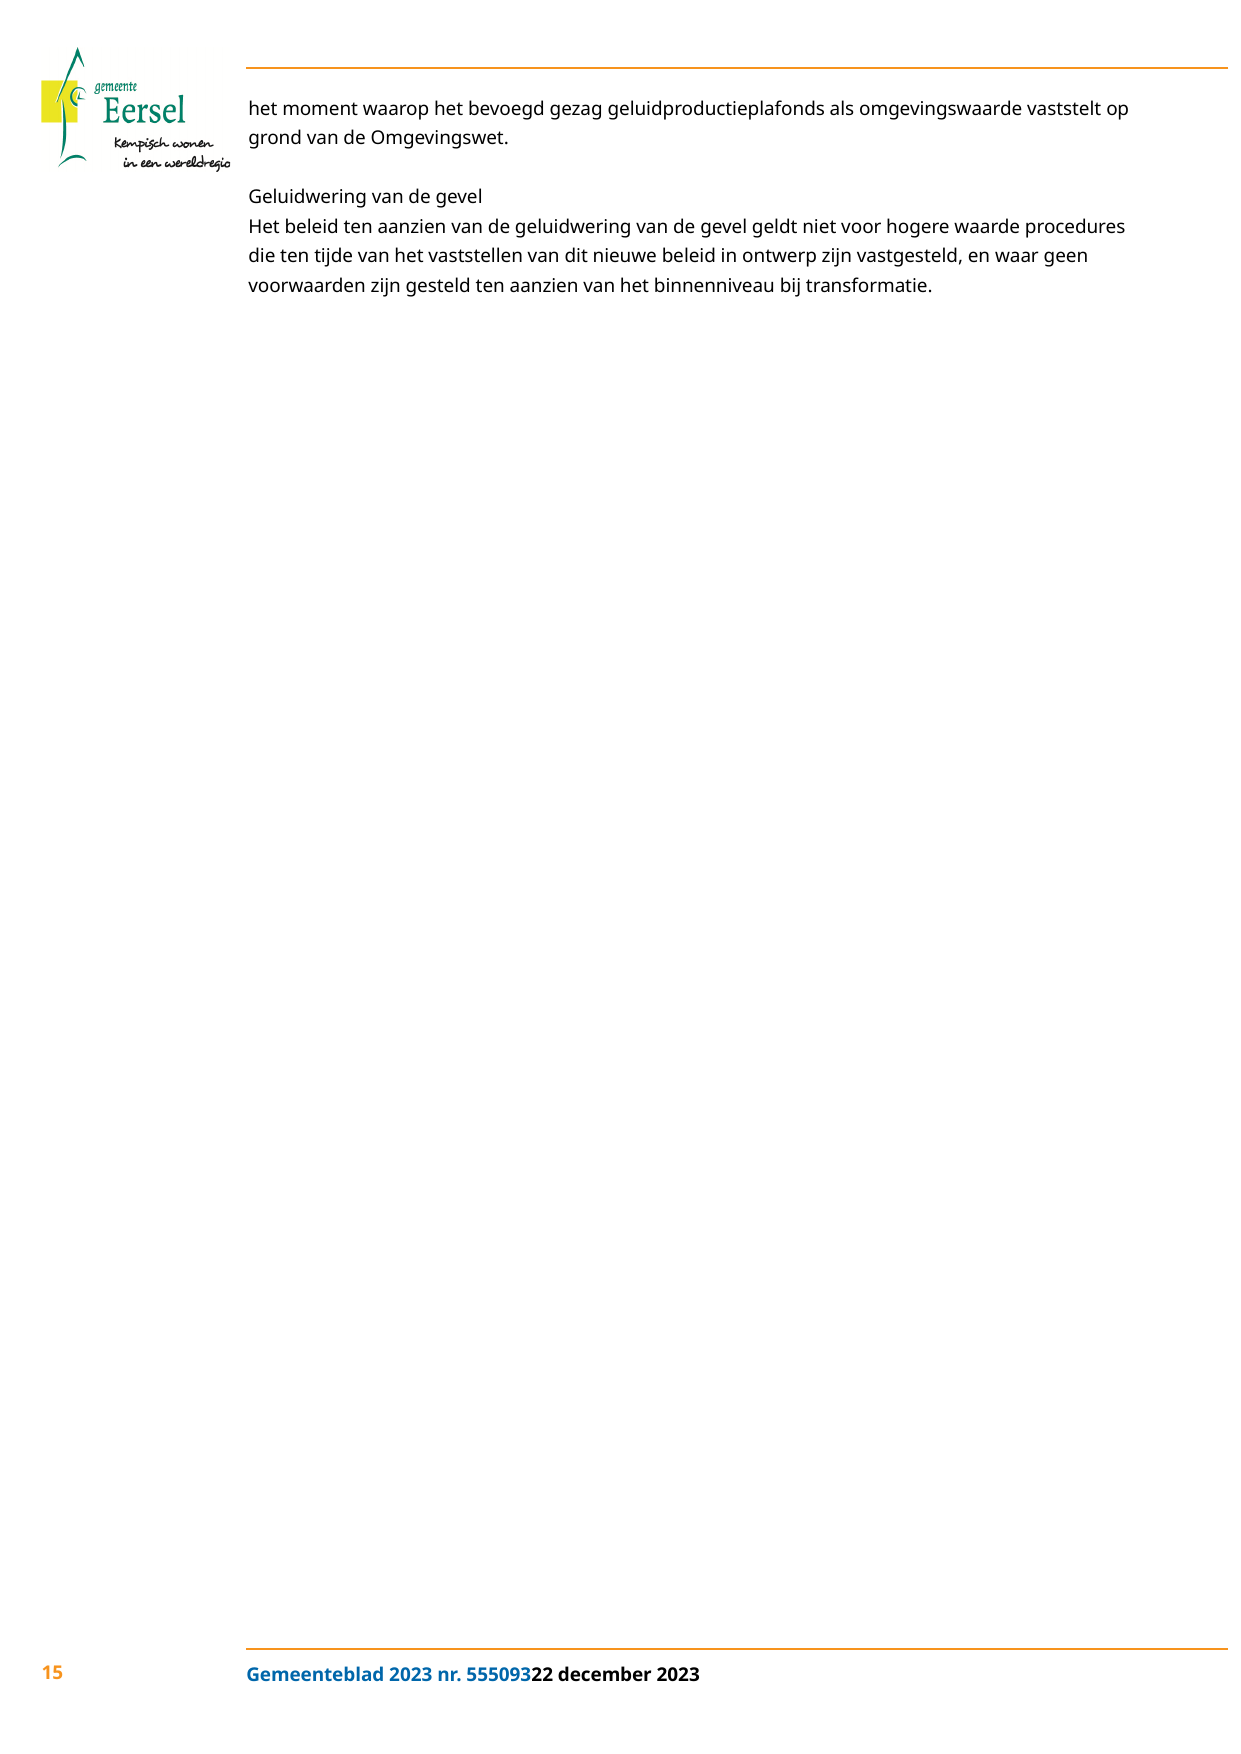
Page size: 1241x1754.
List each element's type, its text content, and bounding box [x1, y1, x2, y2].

picture [41, 47, 231, 172]
text Het beleid ten aanzien van de geluidwering van de gevel geldt niet voor hogere waarde procedures die ten tijde van het vaststellen van dit nieuwe beleid in ontwerp zijn vastgesteld, en waar geen voorwaarden zijn gesteld ten aanzien van het binnenniveau bij transformatie. [248, 213, 1152, 298]
text Geluidwering van de gevel [248, 183, 1152, 209]
text het moment waarop het bevoegd gezag geluidproductieplafonds als omgevingswaarde vaststelt op grond van de Omgevingswet. [248, 95, 1152, 150]
